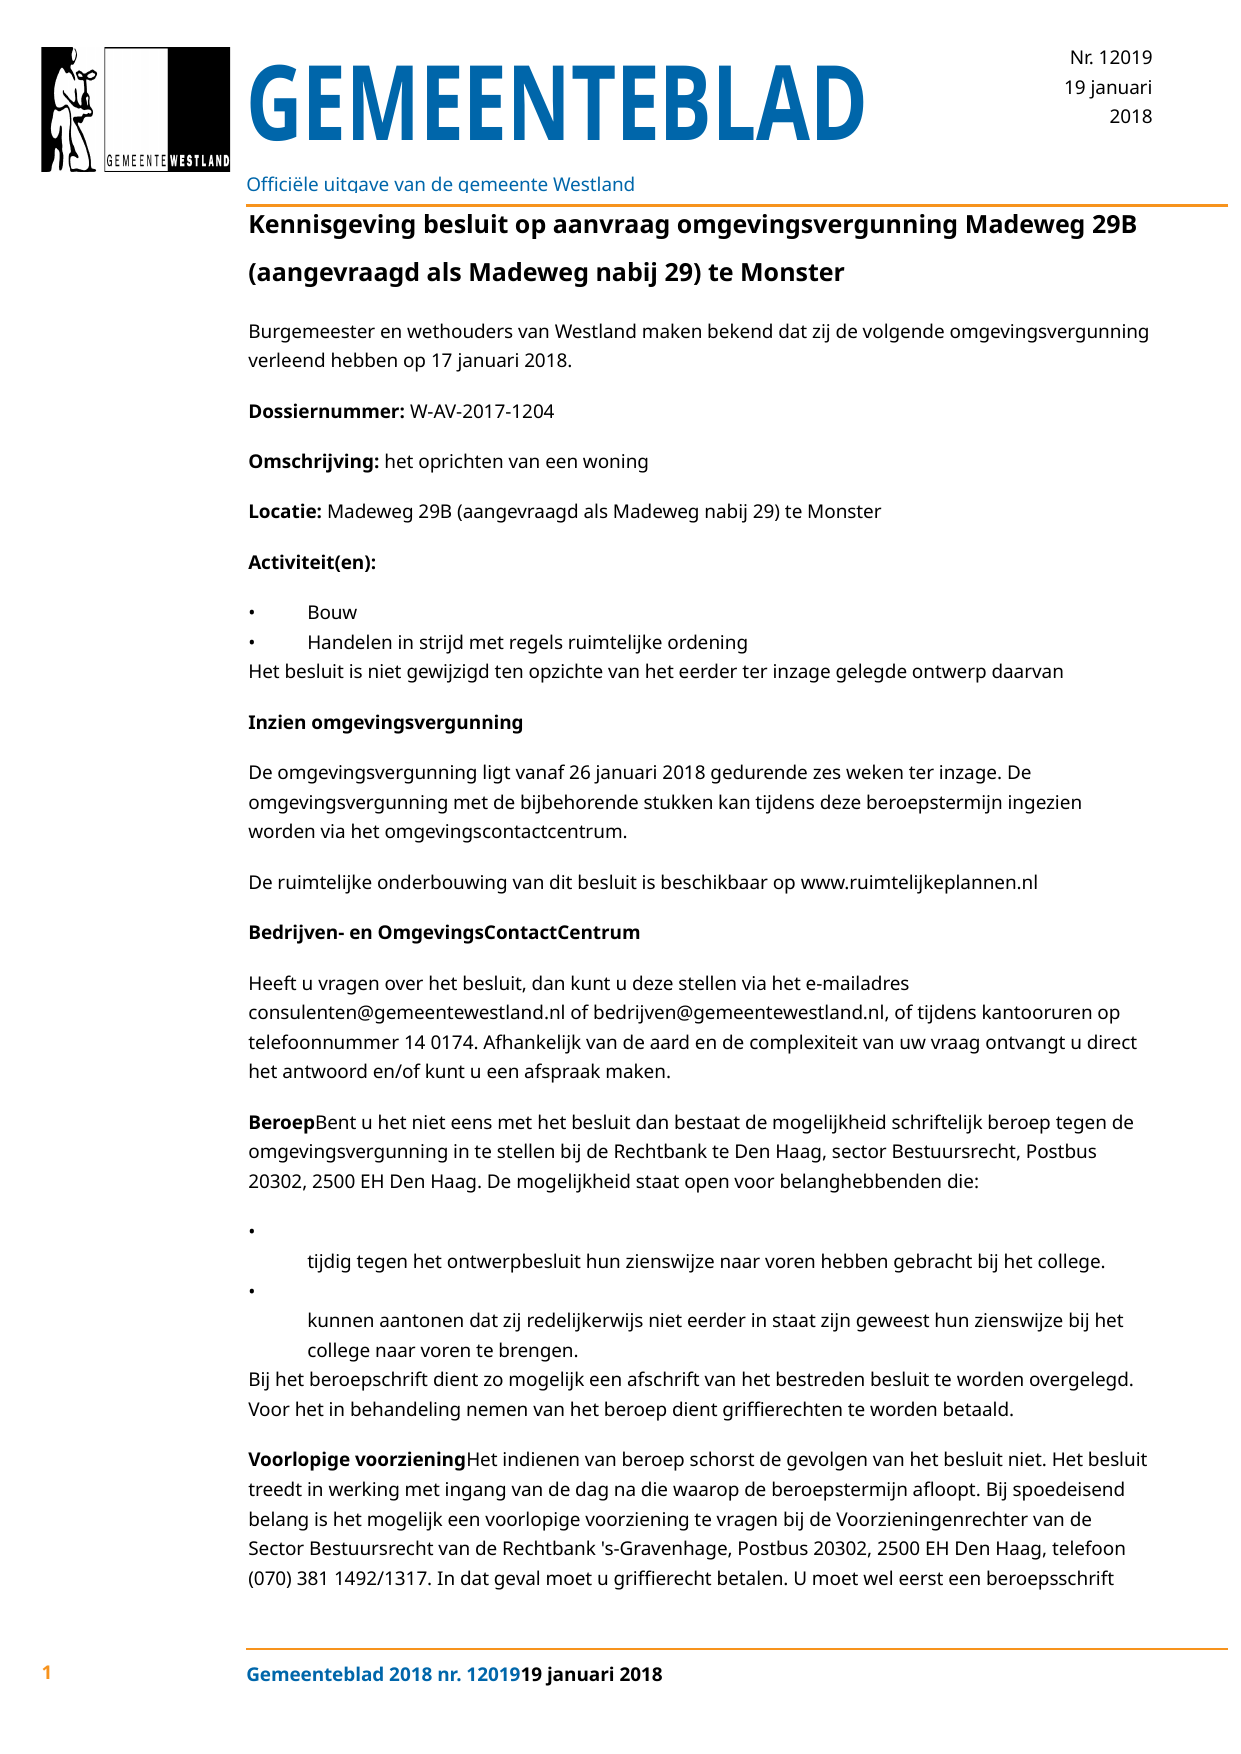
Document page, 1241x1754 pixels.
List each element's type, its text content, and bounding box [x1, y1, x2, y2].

text Dossiernummer: W-AV-2017-1204 [248, 398, 1152, 424]
text BeroepBent u het niet eens met het besluit dan bestaat de mogelijkheid schriftelijk beroep tegen de omgevingsvergunning in te stellen bij de Rechtbank te Den Haag, sector Bestuursrecht, Postbus 20302, 2500 EH Den Haag. De mogelijkheid staat open voor belanghebbenden die: [248, 1109, 1152, 1194]
list tijdig tegen het ontwerpbesluit hun zienswijze naar voren hebben gebracht bij het college. [248, 1248, 1152, 1274]
text Bij het beroepschrift dient zo mogelijk een afschrift van het bestreden besluit te worden overgelegd. Voor het in behandeling nemen van het beroep dient griffierechten te worden betaald. [248, 1367, 1152, 1422]
text Inzien omgevingsvergunning [248, 709, 1152, 735]
text Het besluit is niet gewijzigd ten opzichte van het eerder ter inzage gelegde ontwerp daarvan [248, 659, 1152, 684]
text Kennisgeving besluit op aanvraag omgevingsvergunning Madeweg 29B (aangevraagd als Madeweg nabij 29) te Monster [248, 207, 1152, 288]
text De omgevingsvergunning ligt vanaf 26 januari 2018 gedurende zes weken ter inzage. De omgevingsvergunning met de bijbehorende stukken kan tijdens deze beroepstermijn ingezien worden via het omgevingscontactcentrum. [248, 759, 1152, 844]
text De ruimtelijke onderbouwing van dit besluit is beschikbaar op www.ruimtelijkeplannen.nl [248, 869, 1152, 895]
picture [41, 47, 231, 172]
text Bedrijven- en OmgevingsContactCentrum [248, 919, 1152, 945]
text Activiteit(en): [248, 549, 1152, 575]
text Locatie: Madeweg 29B (aangevraagd als Madeweg nabij 29) te Monster [248, 499, 1152, 524]
text Burgemeester en wethouders van Westland maken bekend dat zij de volgende omgevingsvergunning verleend hebben op 17 januari 2018. [248, 318, 1152, 373]
list Bouw [248, 599, 1152, 625]
list Handelen in strijd met regels ruimtelijke ordening [248, 629, 1152, 655]
text Voorlopige voorzieningHet indienen van beroep schorst de gevolgen van het besluit niet. Het besluit treedt in werking met ingang van de dag na die waarop de beroepstermijn afloopt. Bij spoedeisend belang is het mogelijk een voorlopige voorziening te vragen bij de Voorzieningenrechter van de Sector Bestuursrecht van de Rechtbank 's-Gravenhage, Postbus 20302, 2500 EH Den Haag, telefoon (070) 381 1492/1317. In dat geval moet u griffierecht betalen. U moet wel eerst een beroepsschrift [248, 1447, 1152, 1591]
text Omschrijving: het oprichten van een woning [248, 448, 1152, 474]
list kunnen aantonen dat zij redelijkerwijs niet eerder in staat zijn geweest hun zienswijze bij het college naar voren te brengen. [248, 1307, 1152, 1363]
text Heeft u vragen over het besluit, dan kunt u deze stellen via het e-mailadres consulenten@gemeentewestland.nl of bedrijven@gemeentewestland.nl, of tijdens kantooruren op telefoonnummer 14 0174. Afhankelijk van de aard en de complexiteit van uw vraag ontvangt u direct het antwoord en/of kunt u een afspraak maken. [248, 970, 1152, 1084]
